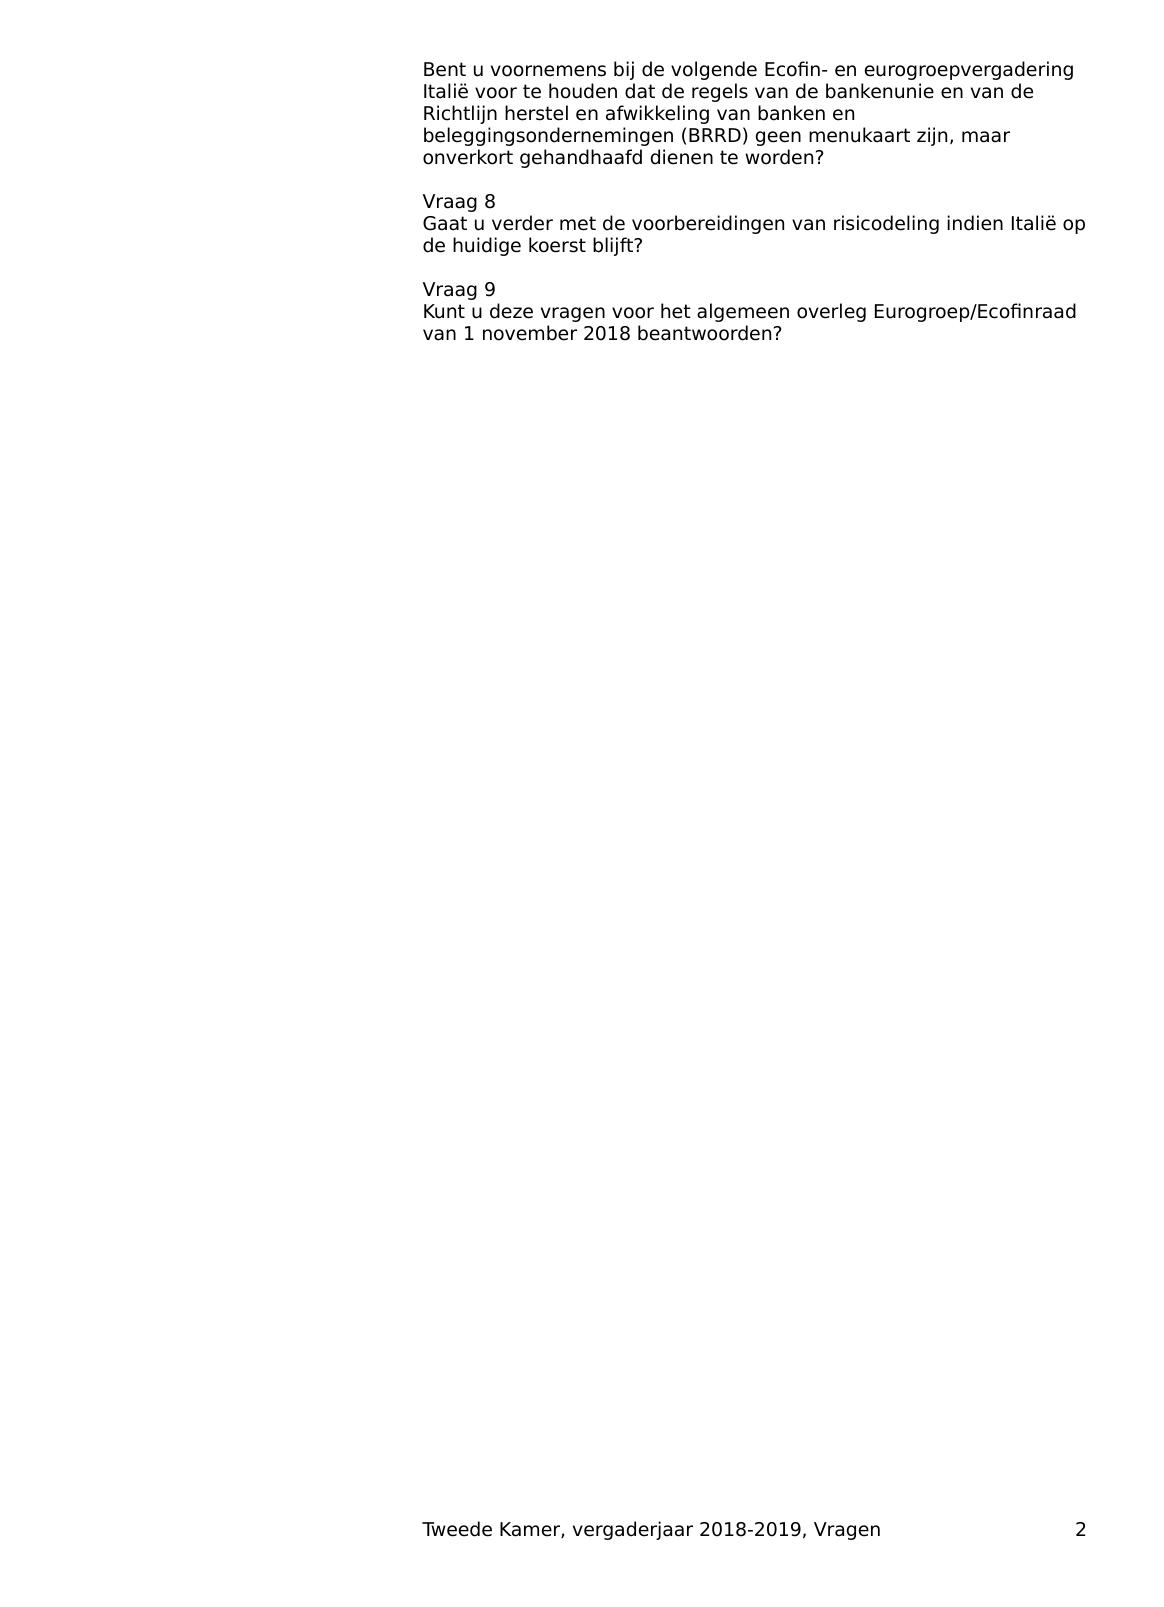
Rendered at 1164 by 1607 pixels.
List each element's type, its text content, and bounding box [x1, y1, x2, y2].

text Vraag 8 [422, 191, 1087, 213]
text Vraag 9 [422, 279, 1087, 301]
text Gaat u verder met de voorbereidingen van risicodeling indien Italië op de huidige koerst blijft? [422, 213, 1087, 257]
text Bent u voornemens bij de volgende Ecofin- en eurogroepvergadering Italië voor te houden dat de regels van de bankenunie en van de Richtlijn herstel en afwikkeling van banken en beleggingsondernemingen (BRRD) geen menukaart zijn, maar onverkort gehandhaafd dienen te worden? [422, 59, 1087, 169]
text Kunt u deze vragen voor het algemeen overleg Eurogroep/Ecofinraad van 1 november 2018 beantwoorden? [422, 301, 1087, 345]
